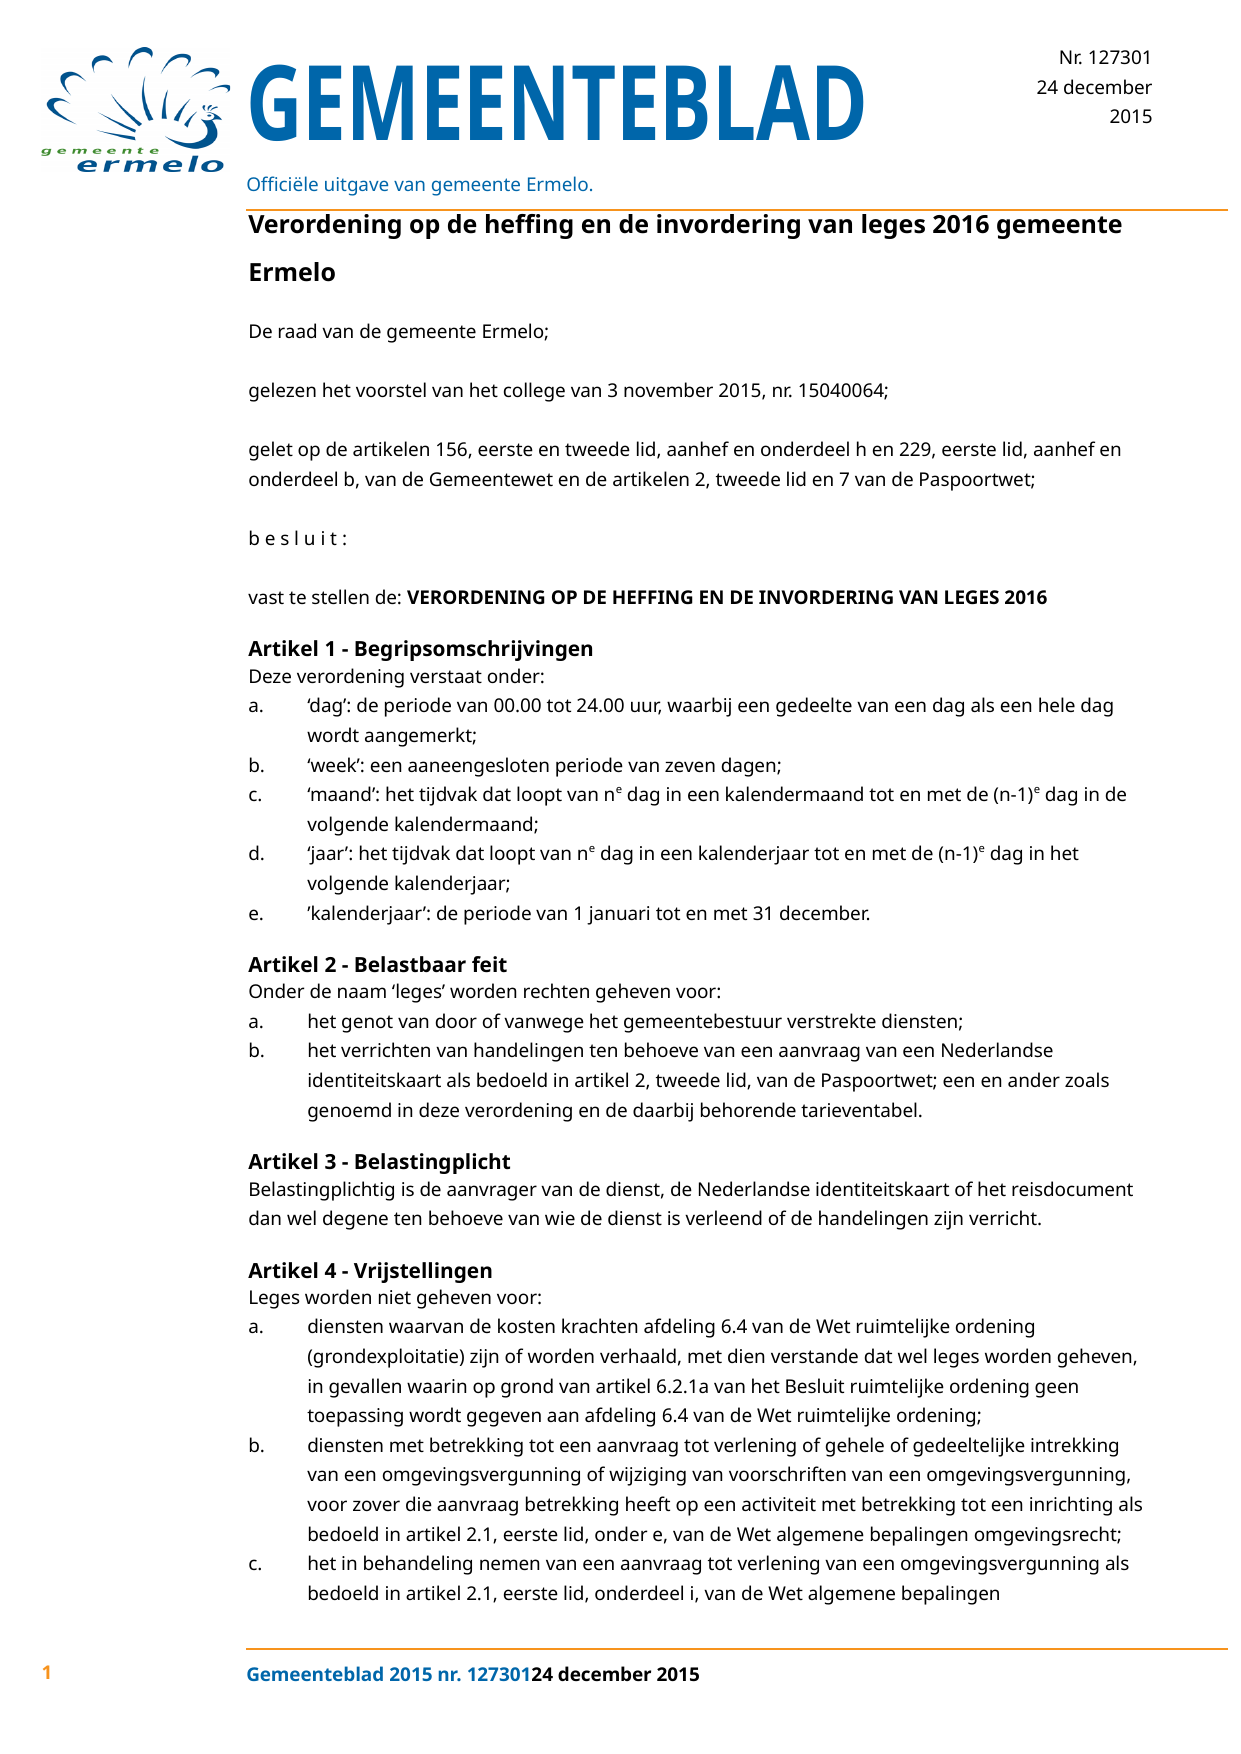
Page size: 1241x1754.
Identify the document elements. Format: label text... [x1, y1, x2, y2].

list het in behandeling nemen van een aanvraag tot verlening van een omgevingsvergunning als bedoeld in artikel 2.1, eerste lid, onderdeel i, van de Wet algemene bepalingen [248, 1550, 1152, 1606]
text gelezen het voorstel van het college van 3 november 2015, nr. 15040064; [248, 377, 1152, 403]
text Belastingplichtig is de aanvrager van de dienst, de Nederlandse identiteitskaart of het reisdocument dan wel degene ten behoeve van wie de dienst is verleend of de handelingen zijn verricht. [248, 1176, 1152, 1231]
list diensten waarvan de kosten krachten afdeling 6.4 van de Wet ruimtelijke ordening (grondexploitatie) zijn of worden verhaald, met dien verstande dat wel leges worden geheven, in gevallen waarin op grond van artikel 6.2.1a van het Besluit ruimtelijke ordening geen toepassing wordt gegeven aan afdeling 6.4 van de Wet ruimtelijke ordening; [248, 1314, 1152, 1428]
picture [41, 47, 231, 172]
list ’kalenderjaar’: de periode van 1 januari tot en met 31 december. [248, 900, 1152, 925]
list ‘jaar’: het tijdvak dat loopt van ne dag in een kalenderjaar tot en met de (n-1)e dag in het volgende kalenderjaar; [248, 841, 1152, 896]
text Deze verordening verstaat onder: [248, 663, 1152, 689]
list het verrichten van handelingen ten behoeve van een aanvraag van een Nederlandse identiteitskaart als bedoeld in artikel 2, tweede lid, van de Paspoortwet; een en ander zoals genoemd in deze verordening en de daarbij behorende tarieventabel. [248, 1038, 1152, 1123]
text Leges worden niet geheven voor: [248, 1284, 1152, 1310]
text vast te stellen de: VERORDENING OP DE HEFFING EN DE INVORDERING VAN LEGES 2016 [248, 584, 1152, 610]
list ‘maand’: het tijdvak dat loopt van ne dag in een kalendermaand tot en met de (n-1)e dag in de volgende kalendermaand; [248, 781, 1152, 837]
text Artikel 2 - Belastbaar feit [248, 950, 1152, 978]
text De raad van de gemeente Ermelo; [248, 318, 1152, 344]
text Artikel 4 - Vrijstellingen [248, 1256, 1152, 1284]
text b e s l u i t : [248, 525, 1152, 551]
text Artikel 1 - Begripsomschrijvingen [248, 634, 1152, 663]
list ‘dag’: de periode van 00.00 tot 24.00 uur, waarbij een gedeelte van een dag als een hele dag wordt aangemerkt; [248, 693, 1152, 748]
list het genot van door of vanwege het gemeentebestuur verstrekte diensten; [248, 1008, 1152, 1034]
list diensten met betrekking tot een aanvraag tot verlening of gehele of gedeeltelijke intrekking van een omgevingsvergunning of wijziging van voorschriften van een omgevingsvergunning, voor zover die aanvraag betrekking heeft op een activiteit met betrekking tot een inrichting als bedoeld in artikel 2.1, eerste lid, onder e, van de Wet algemene bepalingen omgevingsrecht; [248, 1432, 1152, 1547]
text gelet op de artikelen 156, eerste en tweede lid, aanhef en onderdeel h en 229, eerste lid, aanhef en onderdeel b, van de Gemeentewet en de artikelen 2, tweede lid en 7 van de Paspoortwet; [248, 436, 1152, 492]
text Verordening op de heffing en de invordering van leges 2016 gemeente Ermelo [248, 211, 1152, 288]
text Onder de naam ‘leges’ worden rechten geheven voor: [248, 978, 1152, 1004]
list ‘week’: een aaneengesloten periode van zeven dagen; [248, 752, 1152, 777]
text Artikel 3 - Belastingplicht [248, 1147, 1152, 1176]
